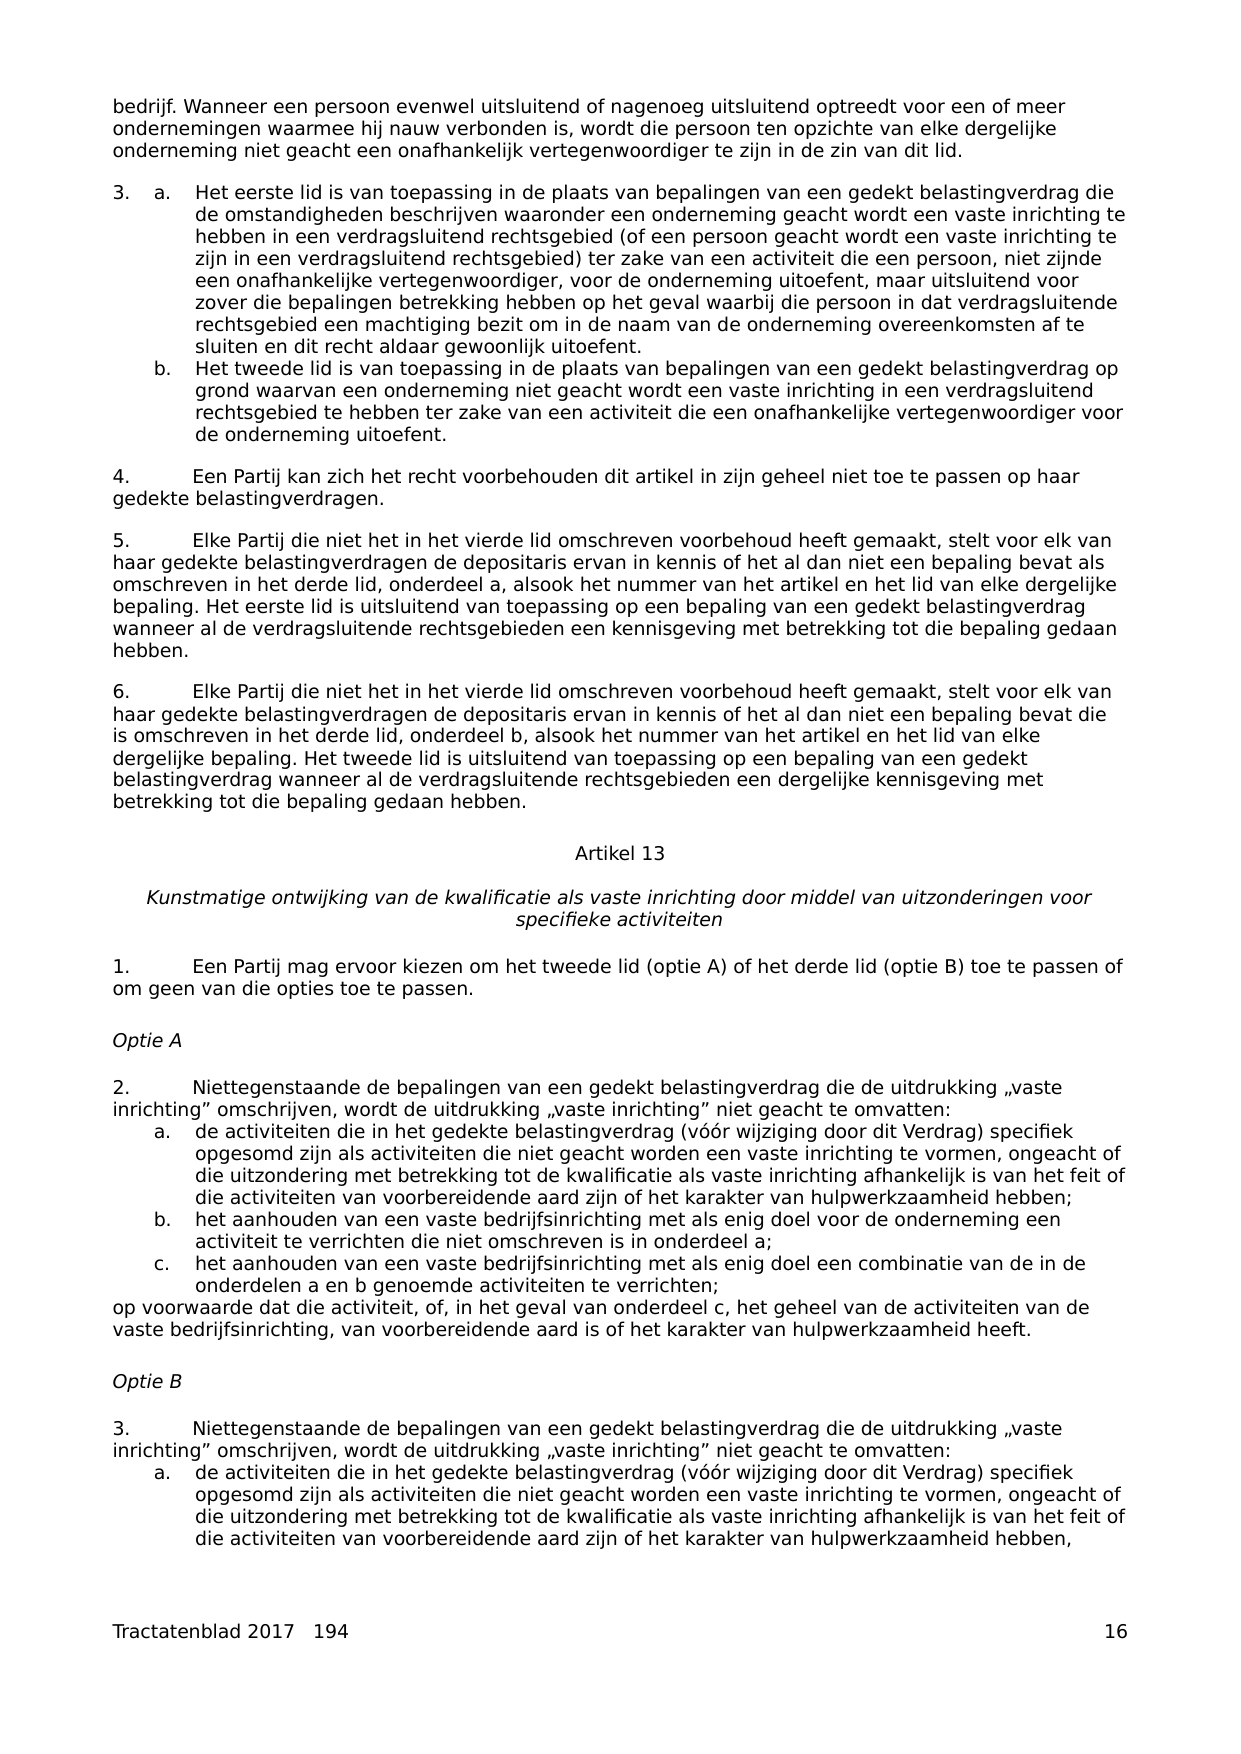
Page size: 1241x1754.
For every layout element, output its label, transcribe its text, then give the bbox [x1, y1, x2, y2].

subtitle Optie B [112, 1371, 1128, 1393]
text a. de activiteiten die in het gedekte belastingverdrag (vóór wijziging door dit Verdrag) specifiek opgesomd zijn als activiteiten die niet geacht worden een vaste inrichting te vormen, ongeacht of die uitzondering met betrekking tot de kwalificatie als vaste inrichting afhankelijk is van het feit of die activiteiten van voorbereidende aard zijn of het karakter van hulpwerkzaamheid hebben, [153, 1462, 1128, 1550]
text b. het aanhouden van een vaste bedrijfsinrichting met als enig doel voor de onderneming een activiteit te verrichten die niet omschreven is in onderdeel a; [153, 1209, 1128, 1253]
text 1. Een Partij mag ervoor kiezen om het tweede lid (optie A) of het derde lid (optie B) toe te passen of om geen van die opties toe te passen. [112, 956, 1128, 1000]
text 4. Een Partij kan zich het recht voorbehouden dit artikel in zijn geheel niet toe te passen op haar gedekte belastingverdragen. [112, 466, 1128, 509]
text 3. a. Het eerste lid is van toepassing in de plaats van bepalingen van een gedekt belastingverdrag die de omstandigheden beschrijven waaronder een onderneming geacht wordt een vaste inrichting te hebben in een verdragsluitend rechtsgebied (of een persoon geacht wordt een vaste inrichting te zijn in een verdragsluitend rechtsgebied) ter zake van een activiteit die een persoon, niet zijnde een onafhankelijke vertegenwoordiger, voor de onderneming uitoefent, maar uitsluitend voor zover die bepalingen betrekking hebben op het geval waarbij die persoon in dat verdragsluitende rechtsgebied een machtiging bezit om in de naam van de onderneming overeenkomsten af te sluiten en dit recht aldaar gewoonlijk uitoefent. [112, 182, 1128, 358]
text op voorwaarde dat die activiteit, of, in het geval van onderdeel c, het geheel van de activiteiten van de vaste bedrijfsinrichting, van voorbereidende aard is of het karakter van hulpwerkzaamheid heeft. [112, 1297, 1128, 1341]
text 6. Elke Partij die niet het in het vierde lid omschreven voorbehoud heeft gemaakt, stelt voor elk van haar gedekte belastingverdragen de depositaris ervan in kennis of het al dan niet een bepaling bevat die is omschreven in het derde lid, onderdeel b, alsook het nummer van het artikel en het lid van elke dergelijke bepaling. Het tweede lid is uitsluitend van toepassing op een bepaling van een gedekt belastingverdrag wanneer al de verdragsluitende rechtsgebieden een dergelijke kennisgeving met betrekking tot die bepaling gedaan hebben. [112, 681, 1128, 813]
text 2. Niettegenstaande de bepalingen van een gedekt belastingverdrag die de uitdrukking „vaste inrichting” omschrijven, wordt de uitdrukking „vaste inrichting” niet geacht te omvatten: [112, 1077, 1128, 1121]
text a. de activiteiten die in het gedekte belastingverdrag (vóór wijziging door dit Verdrag) specifiek opgesomd zijn als activiteiten die niet geacht worden een vaste inrichting te vormen, ongeacht of die uitzondering met betrekking tot de kwalificatie als vaste inrichting afhankelijk is van het feit of die activiteiten van voorbereidende aard zijn of het karakter van hulpwerkzaamheid hebben; [153, 1121, 1128, 1209]
subtitle Artikel 13 Kunstmatige ontwijking van de kwalificatie als vaste inrichting door middel van uitzonderingen voor specifieke activiteiten [112, 843, 1128, 931]
text b. Het tweede lid is van toepassing in de plaats van bepalingen van een gedekt belastingverdrag op grond waarvan een onderneming niet geacht wordt een vaste inrichting in een verdragsluitend rechtsgebied te hebben ter zake van een activiteit die een onafhankelijke vertegenwoordiger voor de onderneming uitoefent. [153, 358, 1128, 446]
text bedrijf. Wanneer een persoon evenwel uitsluitend of nagenoeg uitsluitend optreedt voor een of meer ondernemingen waarmee hij nauw verbonden is, wordt die persoon ten opzichte van elke dergelijke onderneming niet geacht een onafhankelijk vertegenwoordiger te zijn in de zin van dit lid. [112, 96, 1128, 162]
text 5. Elke Partij die niet het in het vierde lid omschreven voorbehoud heeft gemaakt, stelt voor elk van haar gedekte belastingverdragen de depositaris ervan in kennis of het al dan niet een bepaling bevat als omschreven in het derde lid, onderdeel a, alsook het nummer van het artikel en het lid van elke dergelijke bepaling. Het eerste lid is uitsluitend van toepassing op een bepaling van een gedekt belastingverdrag wanneer al de verdragsluitende rechtsgebieden een kennisgeving met betrekking tot die bepaling gedaan hebben. [112, 529, 1128, 661]
text c. het aanhouden van een vaste bedrijfsinrichting met als enig doel een combinatie van de in de onderdelen a en b genoemde activiteiten te verrichten; [153, 1253, 1128, 1297]
subtitle Optie A [112, 1030, 1128, 1052]
text 3. Niettegenstaande de bepalingen van een gedekt belastingverdrag die de uitdrukking „vaste inrichting” omschrijven, wordt de uitdrukking „vaste inrichting” niet geacht te omvatten: [112, 1418, 1128, 1462]
